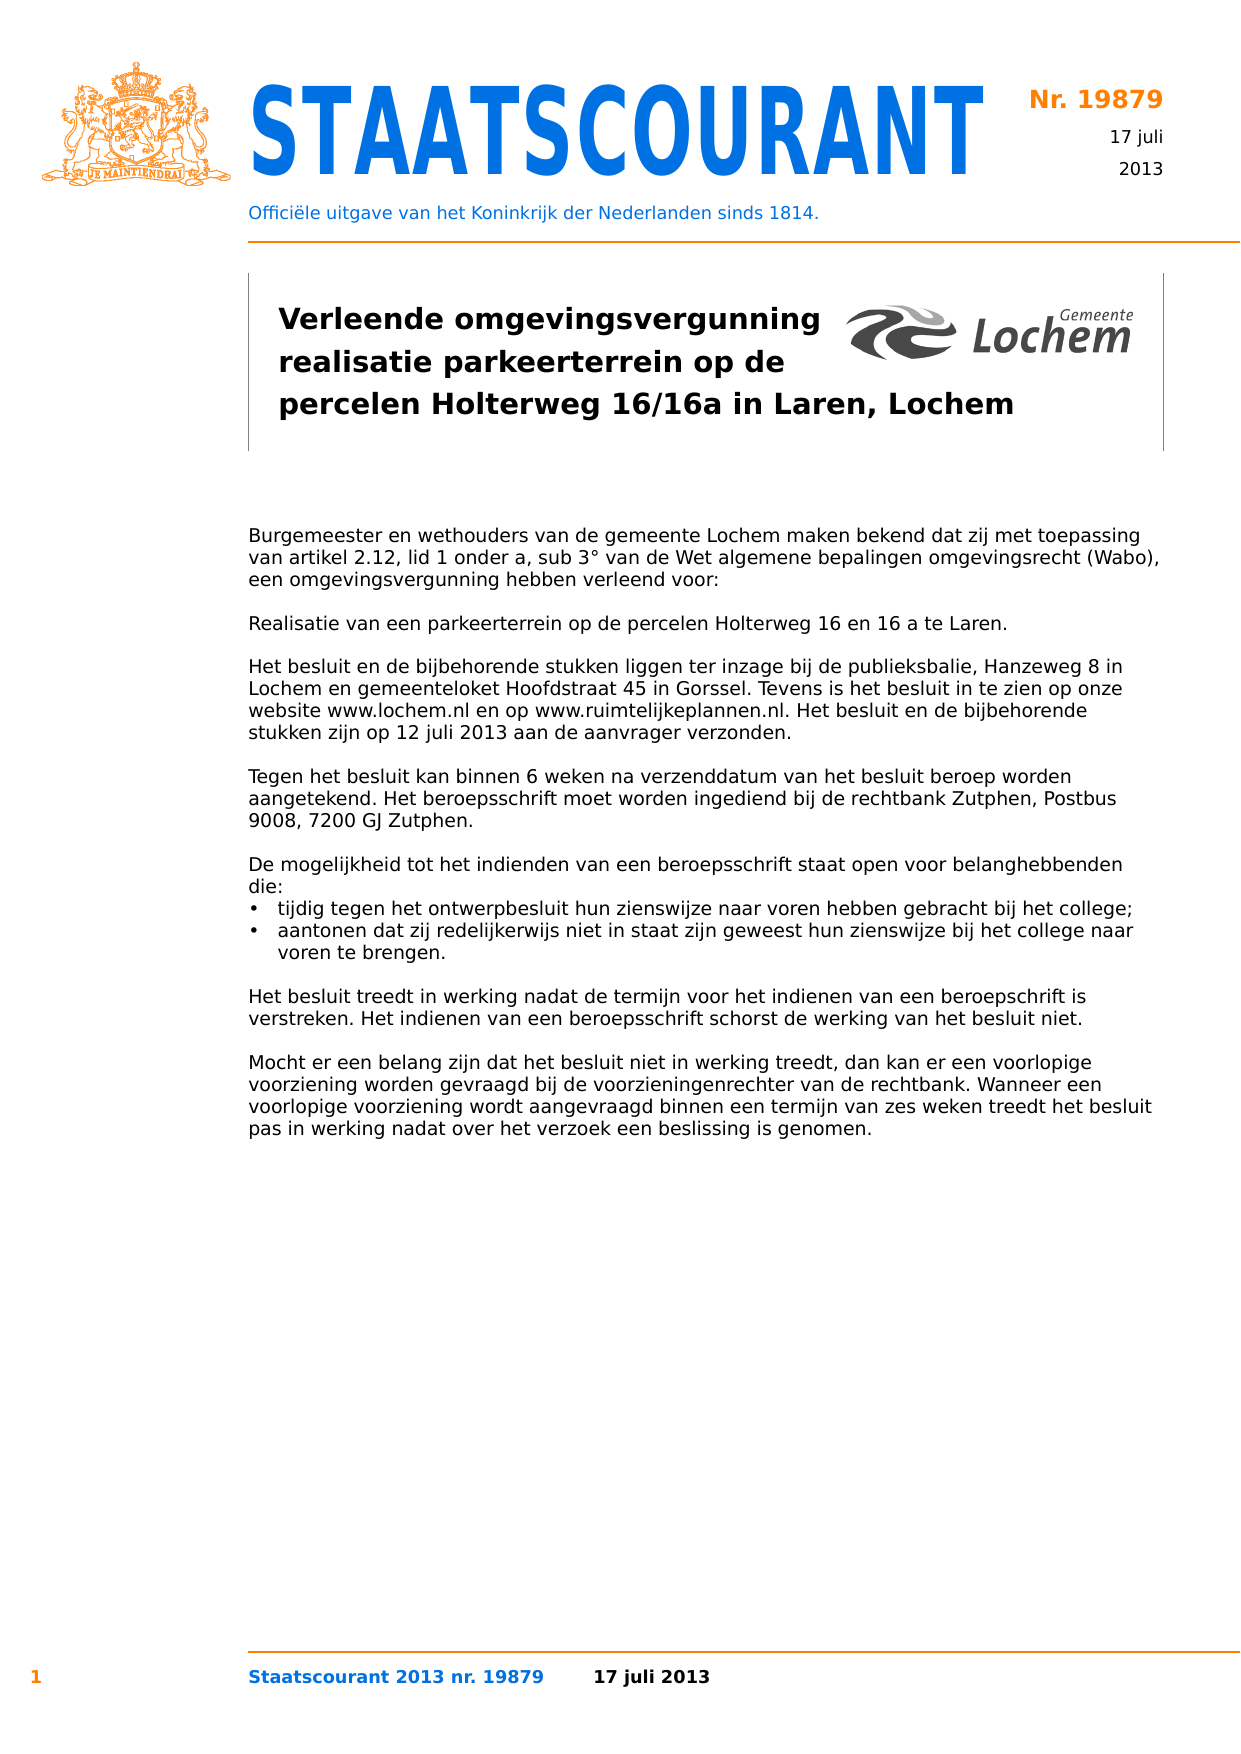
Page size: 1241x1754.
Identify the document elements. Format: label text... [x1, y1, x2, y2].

subtitle Verleende omgevingsvergunning realisatie parkeerterrein op de percelen Holterweg 16/16a in Laren, Lochem [249, 273, 1163, 451]
text Burgemeester en wethouders van de gemeente Lochem maken bekend dat zij met toepassing van artikel 2.12, lid 1 onder a, sub 3° van de Wet algemene bepalingen omgevingsrecht (Wabo), een omgevingsvergunning hebben verleend voor: [248, 525, 1163, 591]
picture [41, 62, 231, 186]
text Tegen het besluit kan binnen 6 weken na verzenddatum van het besluit beroep worden aangetekend. Het beroepsschrift moet worden ingediend bij de rechtbank Zutphen, Postbus 9008, 7200 GJ Zutphen. [248, 766, 1163, 832]
text De mogelijkheid tot het indienden van een beroepsschrift staat open voor belanghebbenden die: [248, 854, 1163, 898]
table_header [25, 62, 248, 241]
text Realisatie van een parkeerterrein op de percelen Holterweg 16 en 16 a te Laren. [248, 612, 1163, 634]
table_cell 2013 [998, 153, 1240, 203]
text Mocht er een belang zijn dat het besluit niet in werking treedt, dan kan er een voorlopige voorziening worden gevraagd bij de voorzieningenrechter van de rechtbank. Wanneer een voorlopige voorziening wordt aangevraagd binnen een termijn van zes weken treedt het besluit pas in werking nadat over het verzoek een beslissing is genomen. [248, 1052, 1163, 1139]
text • aantonen dat zij redelijkerwijs niet in staat zijn geweest hun zienswijze bij het college naar voren te brengen. [248, 920, 1163, 964]
text Het besluit en de bijbehorende stukken liggen ter inzage bij de publieksbalie, Hanzeweg 8 in Lochem en gemeenteloket Hoofdstraat 45 in Gorssel. Tevens is het besluit in te zien op onze website www.lochem.nl en op www.ruimtelijkeplannen.nl. Het besluit en de bijbehorende stukken zijn op 12 juli 2013 aan de aanvrager verzonden. [248, 656, 1163, 744]
table_header Nr. 19879 [998, 62, 1240, 121]
text • tijdig tegen het ontwerpbesluit hun zienswijze naar voren hebben gebracht bij het college; [248, 898, 1163, 920]
table_cell 17 juli [998, 121, 1240, 153]
table_header STAATSCOURANT [248, 62, 998, 203]
table_cell Officiële uitgave van het Koninkrijk der Nederlanden sinds 1814. [248, 203, 1240, 241]
text Het besluit treedt in werking nadat de termijn voor het indienen van een beroepschrift is verstreken. Het indienen van een beroepsschrift schorst de werking van het besluit niet. [248, 986, 1163, 1030]
picture [844, 302, 1134, 362]
